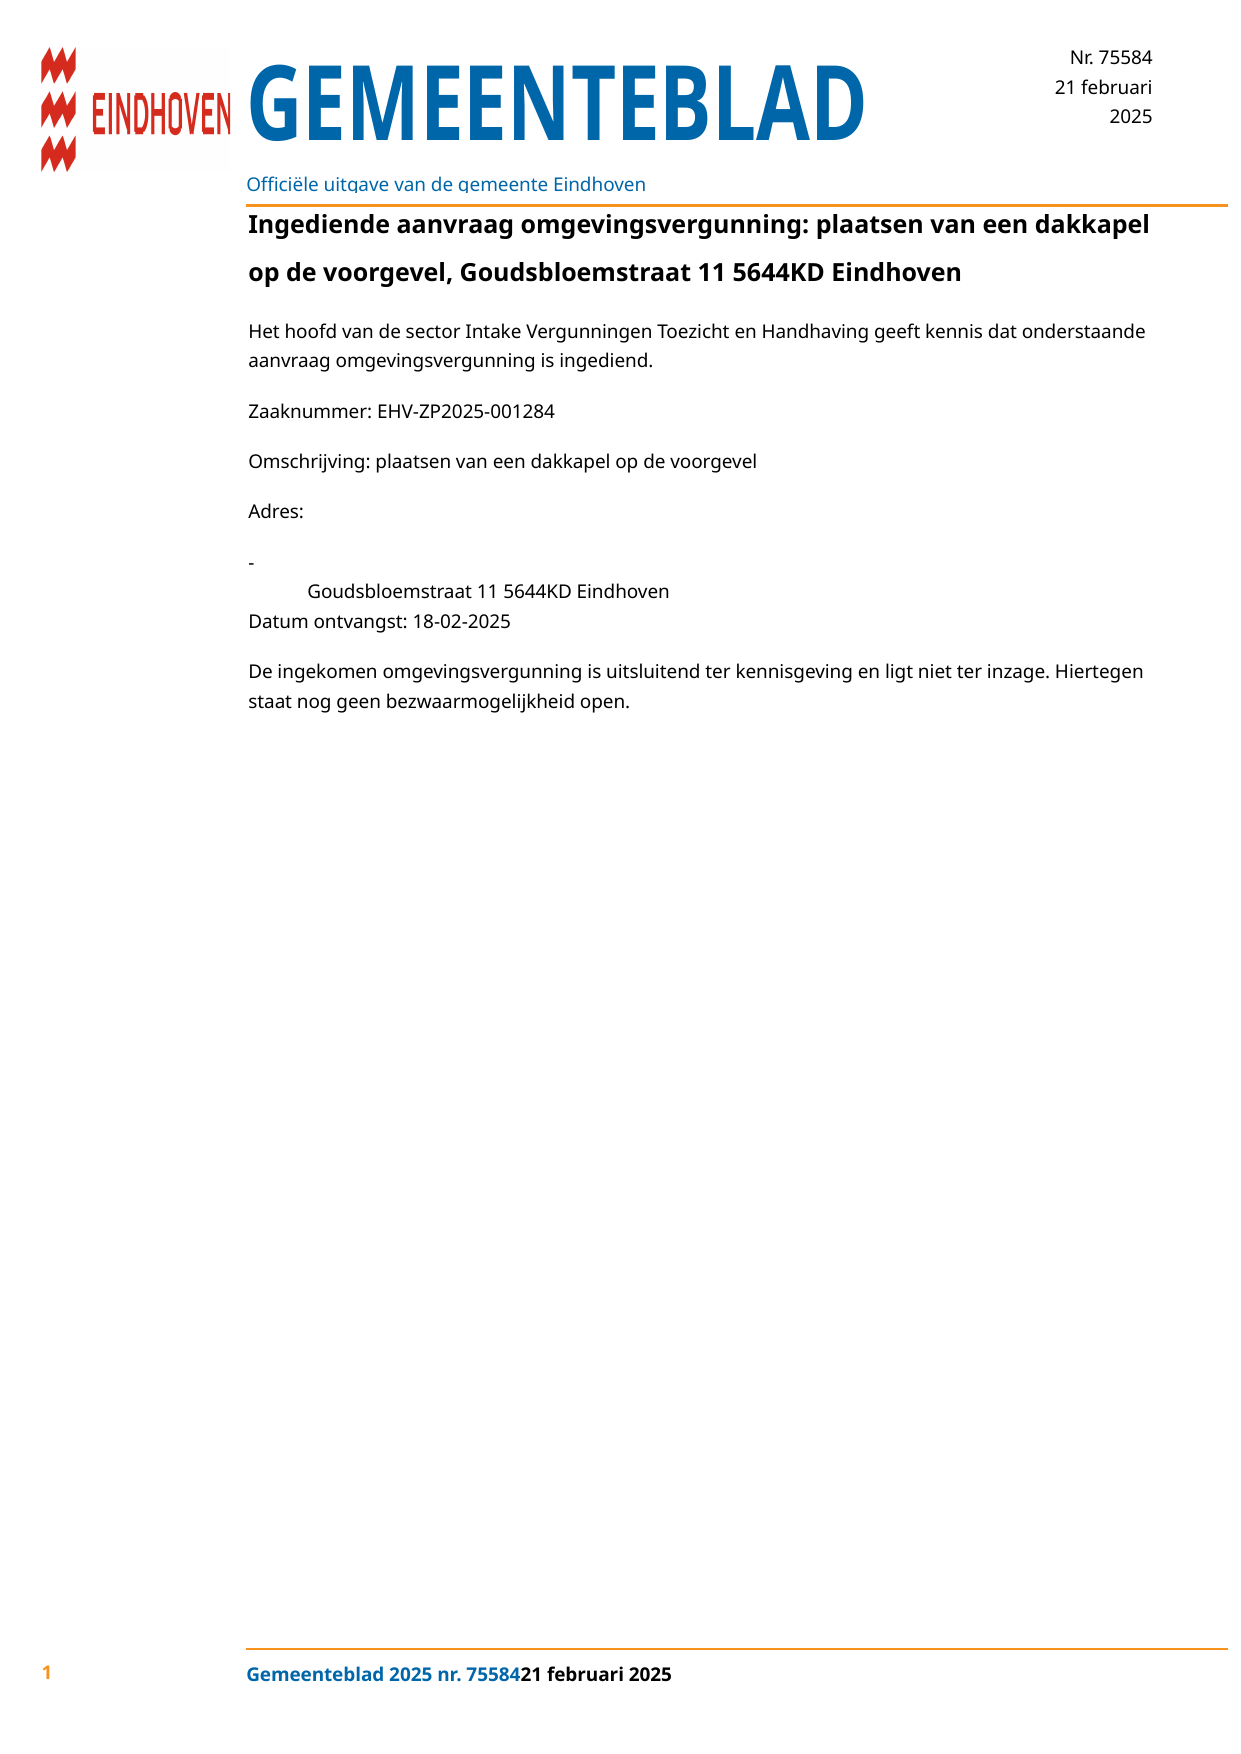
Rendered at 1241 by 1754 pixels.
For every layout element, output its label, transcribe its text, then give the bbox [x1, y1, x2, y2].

list Goudsbloemstraat 11 5644KD Eindhoven [248, 579, 1152, 604]
text Omschrijving: plaatsen van een dakkapel op de voorgevel [248, 448, 1152, 474]
text Zaaknummer: EHV-ZP2025-001284 [248, 398, 1152, 424]
text Datum ontvangst: 18-02-2025 [248, 608, 1152, 634]
text Het hoofd van de sector Intake Vergunningen Toezicht en Handhaving geeft kennis dat onderstaande aanvraag omgevingsvergunning is ingediend. [248, 318, 1152, 373]
text Adres: [248, 499, 1152, 524]
text De ingekomen omgevingsvergunning is uitsluitend ter kennisgeving en ligt niet ter inzage. Hiertegen staat nog geen bezwaarmogelijkheid open. [248, 659, 1152, 714]
picture [41, 47, 231, 172]
text Ingediende aanvraag omgevingsvergunning: plaatsen van een dakkapel op de voorgevel, Goudsbloemstraat 11 5644KD Eindhoven [248, 207, 1152, 288]
